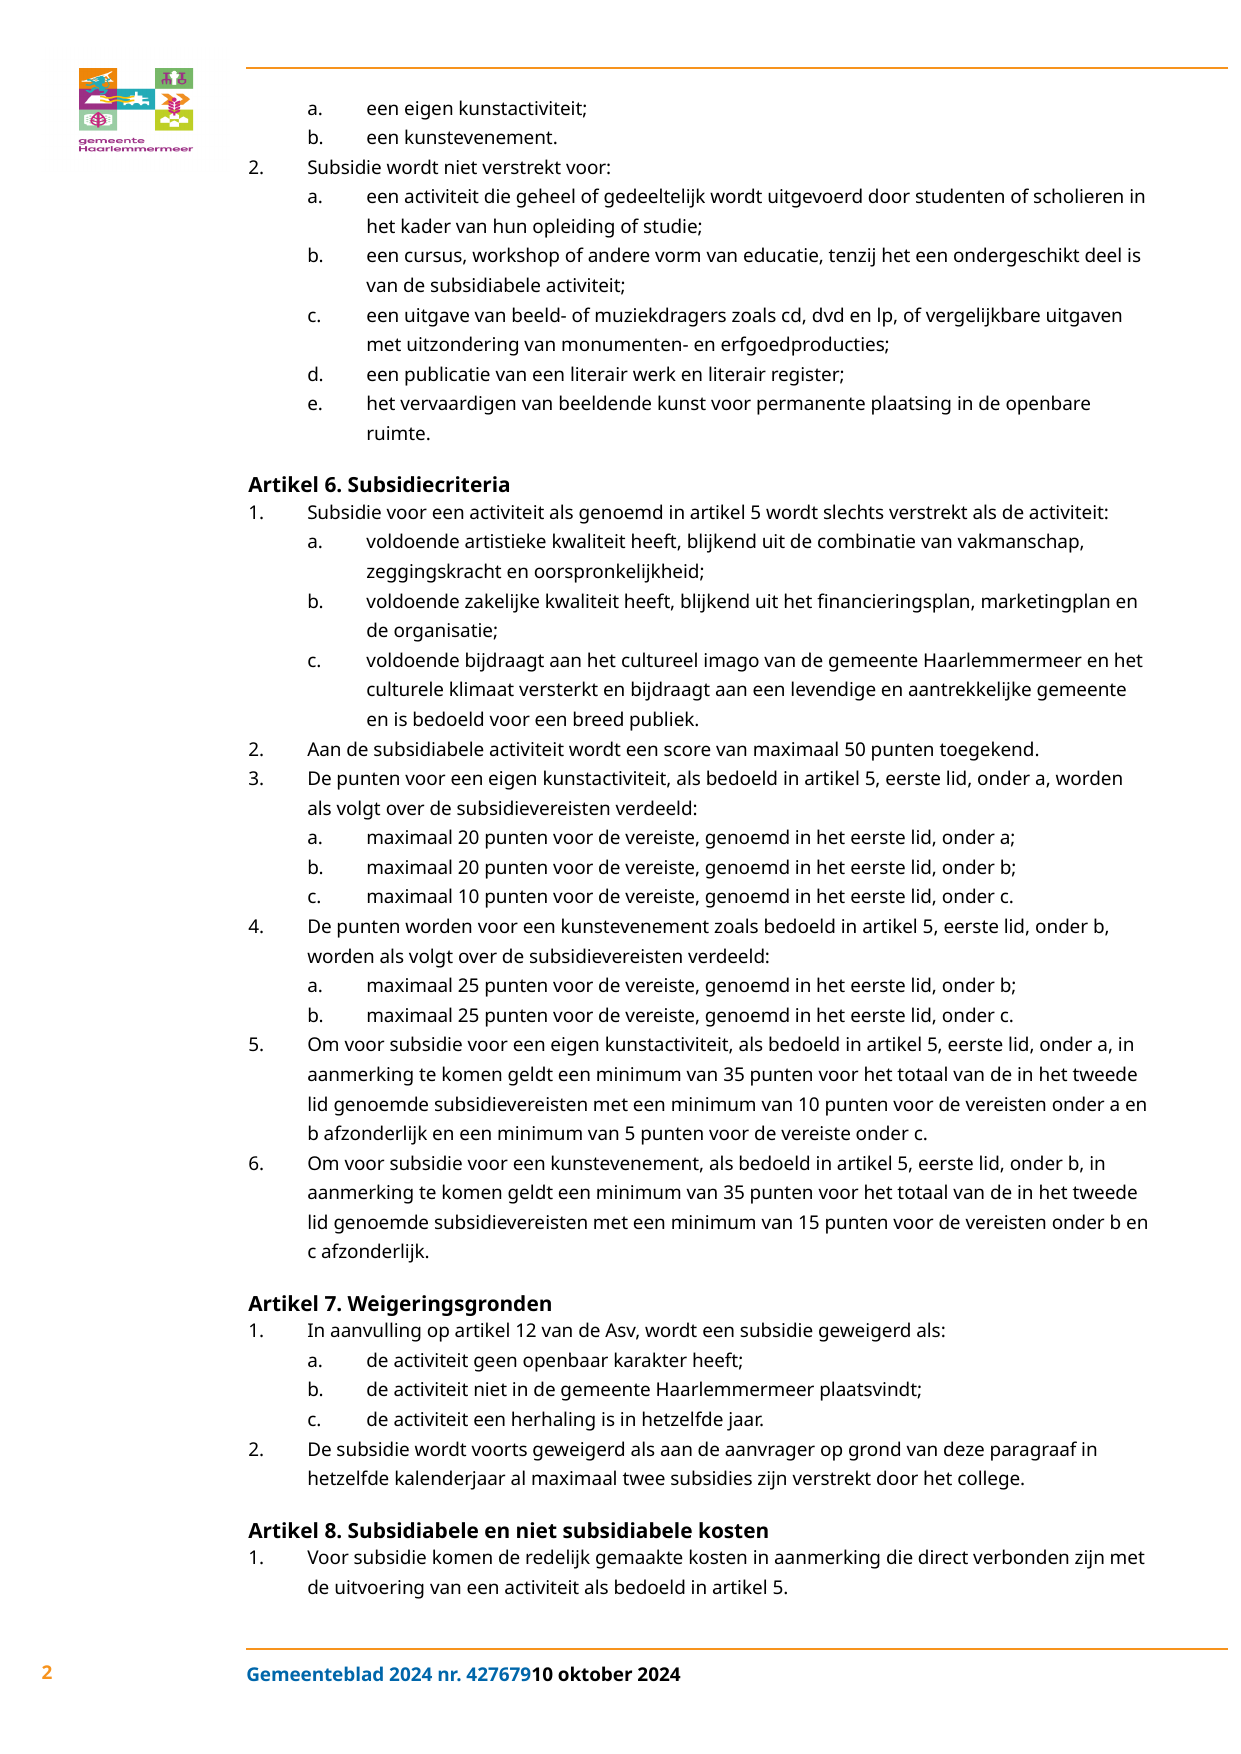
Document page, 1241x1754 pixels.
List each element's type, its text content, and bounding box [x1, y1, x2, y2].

list maximaal 20 punten voor de vereiste, genoemd in het eerste lid, onder b; [307, 854, 1152, 880]
list maximaal 10 punten voor de vereiste, genoemd in het eerste lid, onder c. [307, 884, 1152, 909]
list In aanvulling op artikel 12 van de Asv, wordt een subsidie geweigerd als: [248, 1317, 1152, 1343]
text Artikel 6. Subsidiecriteria [248, 471, 1152, 499]
list voldoende bijdraagt aan het cultureel imago van de gemeente Haarlemmermeer en het culturele klimaat versterkt en bijdraagt aan een levendige en aantrekkelijke gemeente en is bedoeld voor een breed publiek. [307, 647, 1152, 732]
list een cursus, workshop of andere vorm van educatie, tenzij het een ondergeschikt deel is van de subsidiabele activiteit; [307, 243, 1152, 298]
list de activiteit een herhaling is in hetzelfde jaar. [307, 1406, 1152, 1432]
list maximaal 25 punten voor de vereiste, genoemd in het eerste lid, onder c. [307, 1002, 1152, 1028]
list een activiteit die geheel of gedeeltelijk wordt uitgevoerd door studenten of scholieren in het kader van hun opleiding of studie; [307, 183, 1152, 239]
list het vervaardigen van beeldende kunst voor permanente plaatsing in de openbare ruimte. [307, 391, 1152, 446]
list voldoende artistieke kwaliteit heeft, blijkend uit de combinatie van vakmanschap, zeggingskracht en oorspronkelijkheid; [307, 529, 1152, 584]
list een eigen kunstactiviteit; [307, 95, 1152, 121]
list een uitgave van beeld- of muziekdragers zoals cd, dvd en lp, of vergelijkbare uitgaven met uitzondering van monumenten- en erfgoedproducties; [307, 302, 1152, 357]
list De subsidie wordt voorts geweigerd als aan de aanvrager op grond van deze paragraaf in hetzelfde kalenderjaar al maximaal twee subsidies zijn verstrekt door het college. [248, 1436, 1152, 1491]
list Aan de subsidiabele activiteit wordt een score van maximaal 50 punten toegekend. [248, 736, 1152, 761]
list De punten voor een eigen kunstactiviteit, als bedoeld in artikel 5, eerste lid, onder a, worden als volgt over de subsidievereisten verdeeld: [248, 765, 1152, 821]
text Artikel 8. Subsidiabele en niet subsidiabele kosten [248, 1516, 1152, 1544]
list de activiteit niet in de gemeente Haarlemmermeer plaatsvindt; [307, 1377, 1152, 1402]
list de activiteit geen openbaar karakter heeft; [307, 1347, 1152, 1373]
list Om voor subsidie voor een kunstevenement, als bedoeld in artikel 5, eerste lid, onder b, in aanmerking te komen geldt een minimum van 35 punten voor het totaal van de in het tweede lid genoemde subsidievereisten met een minimum van 15 punten voor de vereisten onder b en c afzonderlijk. [248, 1150, 1152, 1264]
list Subsidie wordt niet verstrekt voor: [248, 154, 1152, 180]
list Om voor subsidie voor een eigen kunstactiviteit, als bedoeld in artikel 5, eerste lid, onder a, in aanmerking te komen geldt een minimum van 35 punten voor het totaal van de in het tweede lid genoemde subsidievereisten met een minimum van 10 punten voor de vereisten onder a en b afzonderlijk en een minimum van 5 punten voor de vereiste onder c. [248, 1032, 1152, 1146]
list voldoende zakelijke kwaliteit heeft, blijkend uit het financieringsplan, marketingplan en de organisatie; [307, 588, 1152, 643]
list De punten worden voor een kunstevenement zoals bedoeld in artikel 5, eerste lid, onder b, worden als volgt over de subsidievereisten verdeeld: [248, 913, 1152, 968]
list maximaal 20 punten voor de vereiste, genoemd in het eerste lid, onder a; [307, 824, 1152, 850]
picture [41, 47, 231, 172]
list een publicatie van een literair werk en literair register; [307, 361, 1152, 387]
list maximaal 25 punten voor de vereiste, genoemd in het eerste lid, onder b; [307, 972, 1152, 998]
list een kunstevenement. [307, 124, 1152, 150]
list Subsidie voor een activiteit als genoemd in artikel 5 wordt slechts verstrekt als de activiteit: [248, 499, 1152, 525]
text Artikel 7. Weigeringsgronden [248, 1289, 1152, 1317]
list Voor subsidie komen de redelijk gemaakte kosten in aanmerking die direct verbonden zijn met de uitvoering van een activiteit als bedoeld in artikel 5. [248, 1544, 1152, 1599]
